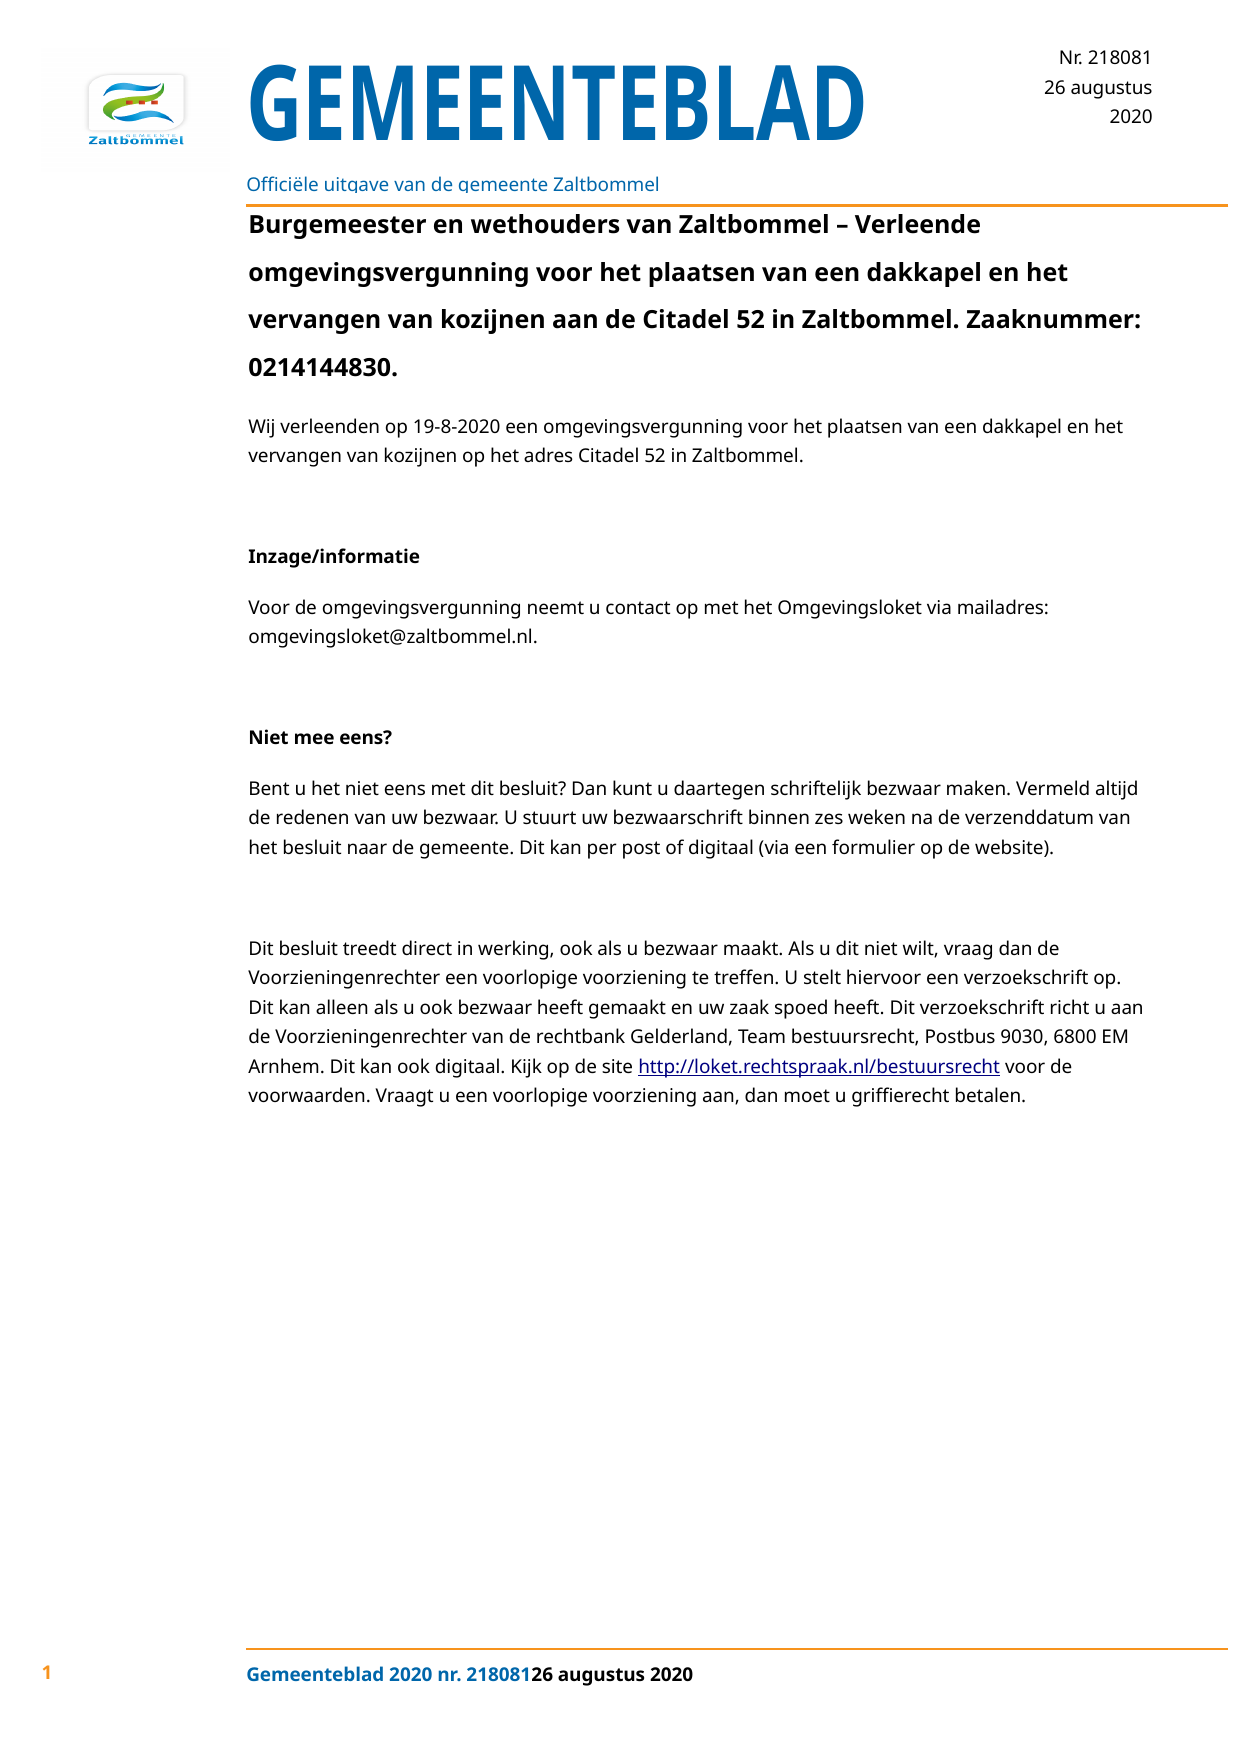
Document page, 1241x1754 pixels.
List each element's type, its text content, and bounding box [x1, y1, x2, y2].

text Niet mee eens? [248, 724, 1152, 750]
text Bent u het niet eens met dit besluit? Dan kunt u daartegen schriftelijk bezwaar maken. Vermeld altijd de redenen van uw bezwaar. U stuurt uw bezwaarschrift binnen zes weken na de verzenddatum van het besluit naar de gemeente. Dit kan per post of digitaal (via een formulier op de website). [248, 775, 1152, 860]
text Voor de omgevingsvergunning neemt u contact op met het Omgevingsloket via mailadres: omgevingsloket@zaltbommel.nl. [248, 594, 1152, 649]
text Burgemeester en wethouders van Zaltbommel – Verleende omgevingsvergunning voor het plaatsen van een dakkapel en het vervangen van kozijnen aan de Citadel 52 in Zaltbommel. Zaaknummer: 0214144830. [248, 207, 1152, 384]
text Inzage/informatie [248, 543, 1152, 569]
text Wij verleenden op 19-8-2020 een omgevingsvergunning voor het plaatsen van een dakkapel en het vervangen van kozijnen op het adres Citadel 52 in Zaltbommel. [248, 413, 1152, 468]
text Dit besluit treedt direct in werking, ook als u bezwaar maakt. Als u dit niet wilt, vraag dan de Voorzieningenrechter een voorlopige voorziening te treffen. U stelt hiervoor een verzoekschrift op. Dit kan alleen als u ook bezwaar heeft gemaakt en uw zaak spoed heeft. Dit verzoekschrift richt u aan de Voorzieningenrechter van de rechtbank Gelderland, Team bestuursrecht, Postbus 9030, 6800 EM Arnhem. Dit kan ook digitaal. Kijk op de site http://loket.rechtspraak.nl/bestuursrecht voor de voorwaarden. Vraagt u een voorlopige voorziening aan, dan moet u griffierecht betalen. [248, 935, 1152, 1108]
picture [41, 47, 231, 172]
